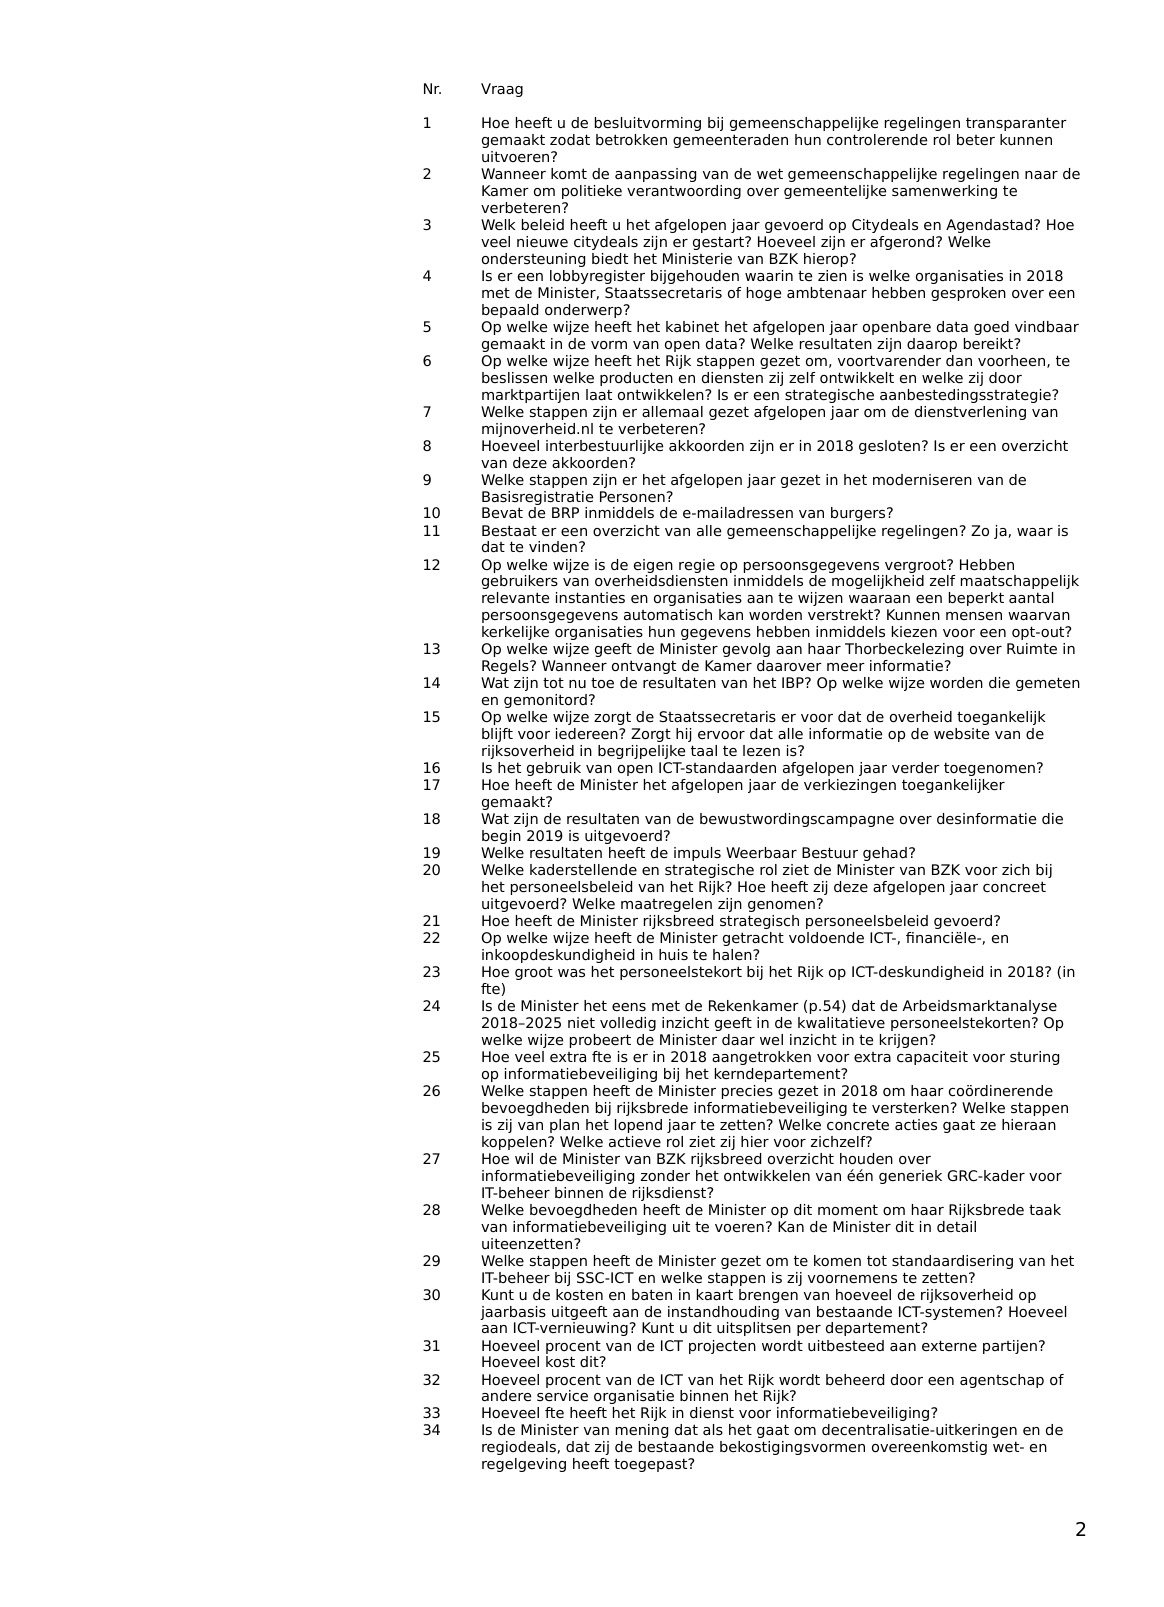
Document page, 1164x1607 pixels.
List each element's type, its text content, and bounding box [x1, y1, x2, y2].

table_cell 3 [422, 217, 475, 268]
table_cell 17 [422, 777, 475, 811]
table_cell 13 [422, 641, 475, 675]
table_cell Op welke wijze is de eigen regie op persoonsgegevens vergroot? Hebben gebruikers van overheidsdiensten inmiddels de mogelijkheid zelf maatschappelijk relevante instanties en organisaties aan te wijzen waaraan een beperkt aantal persoonsgegevens automatisch kan worden verstrekt? Kunnen mensen waarvan kerkelijke organisaties hun gegevens hebben inmiddels kiezen voor een opt-out? [475, 556, 1087, 641]
table_cell Op welke wijze heeft de Minister getracht voldoende ICT-, financiële-, en inkoopdeskundigheid in huis te halen? [475, 930, 1087, 964]
table_cell Op welke wijze zorgt de Staatssecretaris er voor dat de overheid toegankelijk blijft voor iedereen? Zorgt hij ervoor dat alle informatie op de website van de rijksoverheid in begrijpelijke taal te lezen is? [475, 709, 1087, 760]
table_cell Hoe groot was het personeelstekort bij het Rijk op ICT-deskundigheid in 2018? (in fte) [475, 964, 1087, 998]
table_cell Welke kaderstellende en strategische rol ziet de Minister van BZK voor zich bij het personeelsbeleid van het Rijk? Hoe heeft zij deze afgelopen jaar concreet uitgevoerd? Welke maatregelen zijn genomen? [475, 862, 1087, 913]
table_cell 23 [422, 964, 475, 998]
table_cell 4 [422, 268, 475, 319]
table_cell 24 [422, 998, 475, 1049]
table_cell Op welke wijze heeft het kabinet het afgelopen jaar openbare data goed vindbaar gemaakt in de vorm van open data? Welke resultaten zijn daarop bereikt? [475, 319, 1087, 353]
table_cell Is het gebruik van open ICT-standaarden afgelopen jaar verder toegenomen? [475, 760, 1087, 777]
table_cell 20 [422, 862, 475, 913]
table_cell 33 [422, 1405, 475, 1422]
table_cell 9 [422, 471, 475, 505]
table_cell Welke stappen heeft de Minister precies gezet in 2018 om haar coördinerende bevoegdheden bij rijksbrede informatiebeveiliging te versterken? Welke stappen is zij van plan het lopend jaar te zetten? Welke concrete acties gaat ze hieraan koppelen? Welke actieve rol ziet zij hier voor zichzelf? [475, 1083, 1087, 1151]
table_cell Op welke wijze heeft het Rijk stappen gezet om, voortvarender dan voorheen, te beslissen welke producten en diensten zij zelf ontwikkelt en welke zij door marktpartijen laat ontwikkelen? Is er een strategische aanbestedingsstrategie? [475, 353, 1087, 403]
table_cell 32 [422, 1371, 475, 1405]
table_cell Is de Minister van mening dat als het gaat om decentralisatie-uitkeringen en de regiodeals, dat zij de bestaande bekostigingsvormen overeenkomstig wet- en regelgeving heeft toegepast? [475, 1422, 1087, 1473]
table_cell 10 [422, 505, 475, 522]
table_cell Wat zijn de resultaten van de bewustwordingscampagne over desinformatie die begin 2019 is uitgevoerd? [475, 811, 1087, 845]
table_cell 27 [422, 1151, 475, 1202]
table_cell Wat zijn tot nu toe de resultaten van het IBP? Op welke wijze worden die gemeten en gemonitord? [475, 675, 1087, 709]
table_cell 11 [422, 523, 475, 556]
table_cell Welk beleid heeft u het afgelopen jaar gevoerd op Citydeals en Agendastad? Hoe veel nieuwe citydeals zijn er gestart? Hoeveel zijn er afgerond? Welke ondersteuning biedt het Ministerie van BZK hierop? [475, 217, 1087, 268]
table_cell 26 [422, 1083, 475, 1151]
table_cell Hoe heeft de Minister het afgelopen jaar de verkiezingen toegankelijker gemaakt? [475, 777, 1087, 811]
table_cell 7 [422, 404, 475, 437]
table_cell Welke resultaten heeft de impuls Weerbaar Bestuur gehad? [475, 845, 1087, 862]
table_cell 5 [422, 319, 475, 353]
table_cell Hoeveel fte heeft het Rijk in dienst voor informatiebeveiliging? [475, 1405, 1087, 1422]
table_cell 28 [422, 1202, 475, 1252]
table_cell Welke stappen zijn er het afgelopen jaar gezet in het moderniseren van de Basisregistratie Personen? [475, 471, 1087, 505]
table_cell 15 [422, 709, 475, 760]
table_cell 19 [422, 845, 475, 862]
table_cell 25 [422, 1049, 475, 1083]
table_cell Hoe wil de Minister van BZK rijksbreed overzicht houden over informatiebeveiliging zonder het ontwikkelen van één generiek GRC-kader voor IT-beheer binnen de rijksdienst? [475, 1151, 1087, 1202]
table_cell 12 [422, 556, 475, 641]
table_cell Bevat de BRP inmiddels de e-mailadressen van burgers? [475, 505, 1087, 522]
table_cell Hoeveel procent van de ICT projecten wordt uitbesteed aan externe partijen? Hoeveel kost dit? [475, 1338, 1087, 1371]
table_cell Kunt u de kosten en baten in kaart brengen van hoeveel de rijksoverheid op jaarbasis uitgeeft aan de instandhouding van bestaande ICT-systemen? Hoeveel aan ICT-vernieuwing? Kunt u dit uitsplitsen per departement? [475, 1286, 1087, 1337]
table_cell [422, 98, 475, 115]
table_cell 1 [422, 115, 475, 166]
table_cell 6 [422, 353, 475, 403]
table_cell Hoe heeft u de besluitvorming bij gemeenschappelijke regelingen transparanter gemaakt zodat betrokken gemeenteraden hun controlerende rol beter kunnen uitvoeren? [475, 115, 1087, 166]
table_cell 30 [422, 1286, 475, 1337]
table_cell Bestaat er een overzicht van alle gemeenschappelijke regelingen? Zo ja, waar is dat te vinden? [475, 523, 1087, 556]
table_cell 34 [422, 1422, 475, 1473]
table_cell 22 [422, 930, 475, 964]
table_cell Hoeveel procent van de ICT van het Rijk wordt beheerd door een agentschap of andere service organisatie binnen het Rijk? [475, 1371, 1087, 1405]
table_cell Welke stappen heeft de Minister gezet om te komen tot standaardisering van het IT-beheer bij SSC-ICT en welke stappen is zij voornemens te zetten? [475, 1253, 1087, 1286]
table_cell 18 [422, 811, 475, 845]
table_cell Is er een lobbyregister bijgehouden waarin te zien is welke organisaties in 2018 met de Minister, Staatssecretaris of hoge ambtenaar hebben gesproken over een bepaald onderwerp? [475, 268, 1087, 319]
table_cell Op welke wijze geeft de Minister gevolg aan haar Thorbeckelezing over Ruimte in Regels? Wanneer ontvangt de Kamer daarover meer informatie? [475, 641, 1087, 675]
table_cell 2 [422, 166, 475, 217]
table_header Vraag [475, 81, 1087, 98]
table_cell 16 [422, 760, 475, 777]
table_cell Wanneer komt de aanpassing van de wet gemeenschappelijke regelingen naar de Kamer om politieke verantwoording over gemeentelijke samenwerking te verbeteren? [475, 166, 1087, 217]
table_cell 31 [422, 1338, 475, 1371]
table_cell Hoeveel interbestuurlijke akkoorden zijn er in 2018 gesloten? Is er een overzicht van deze akkoorden? [475, 438, 1087, 471]
table_cell Welke bevoegdheden heeft de Minister op dit moment om haar Rijksbrede taak van informatiebeveiliging uit te voeren? Kan de Minister dit in detail uiteenzetten? [475, 1202, 1087, 1252]
table_cell Hoe heeft de Minister rijksbreed strategisch personeelsbeleid gevoerd? [475, 913, 1087, 930]
table_cell [475, 98, 1087, 115]
table_cell 8 [422, 438, 475, 471]
table_header Nr. [422, 81, 475, 98]
table_cell Is de Minister het eens met de Rekenkamer (p.54) dat de Arbeidsmarktanalyse 2018–2025 niet volledig inzicht geeft in de kwalitatieve personeelstekorten? Op welke wijze probeert de Minister daar wel inzicht in te krijgen? [475, 998, 1087, 1049]
table_cell Welke stappen zijn er allemaal gezet afgelopen jaar om de dienstverlening van mijnoverheid.nl te verbeteren? [475, 404, 1087, 437]
table_cell 21 [422, 913, 475, 930]
table_cell 14 [422, 675, 475, 709]
table_cell Hoe veel extra fte is er in 2018 aangetrokken voor extra capaciteit voor sturing op informatiebeveiliging bij het kerndepartement? [475, 1049, 1087, 1083]
table_cell 29 [422, 1253, 475, 1286]
